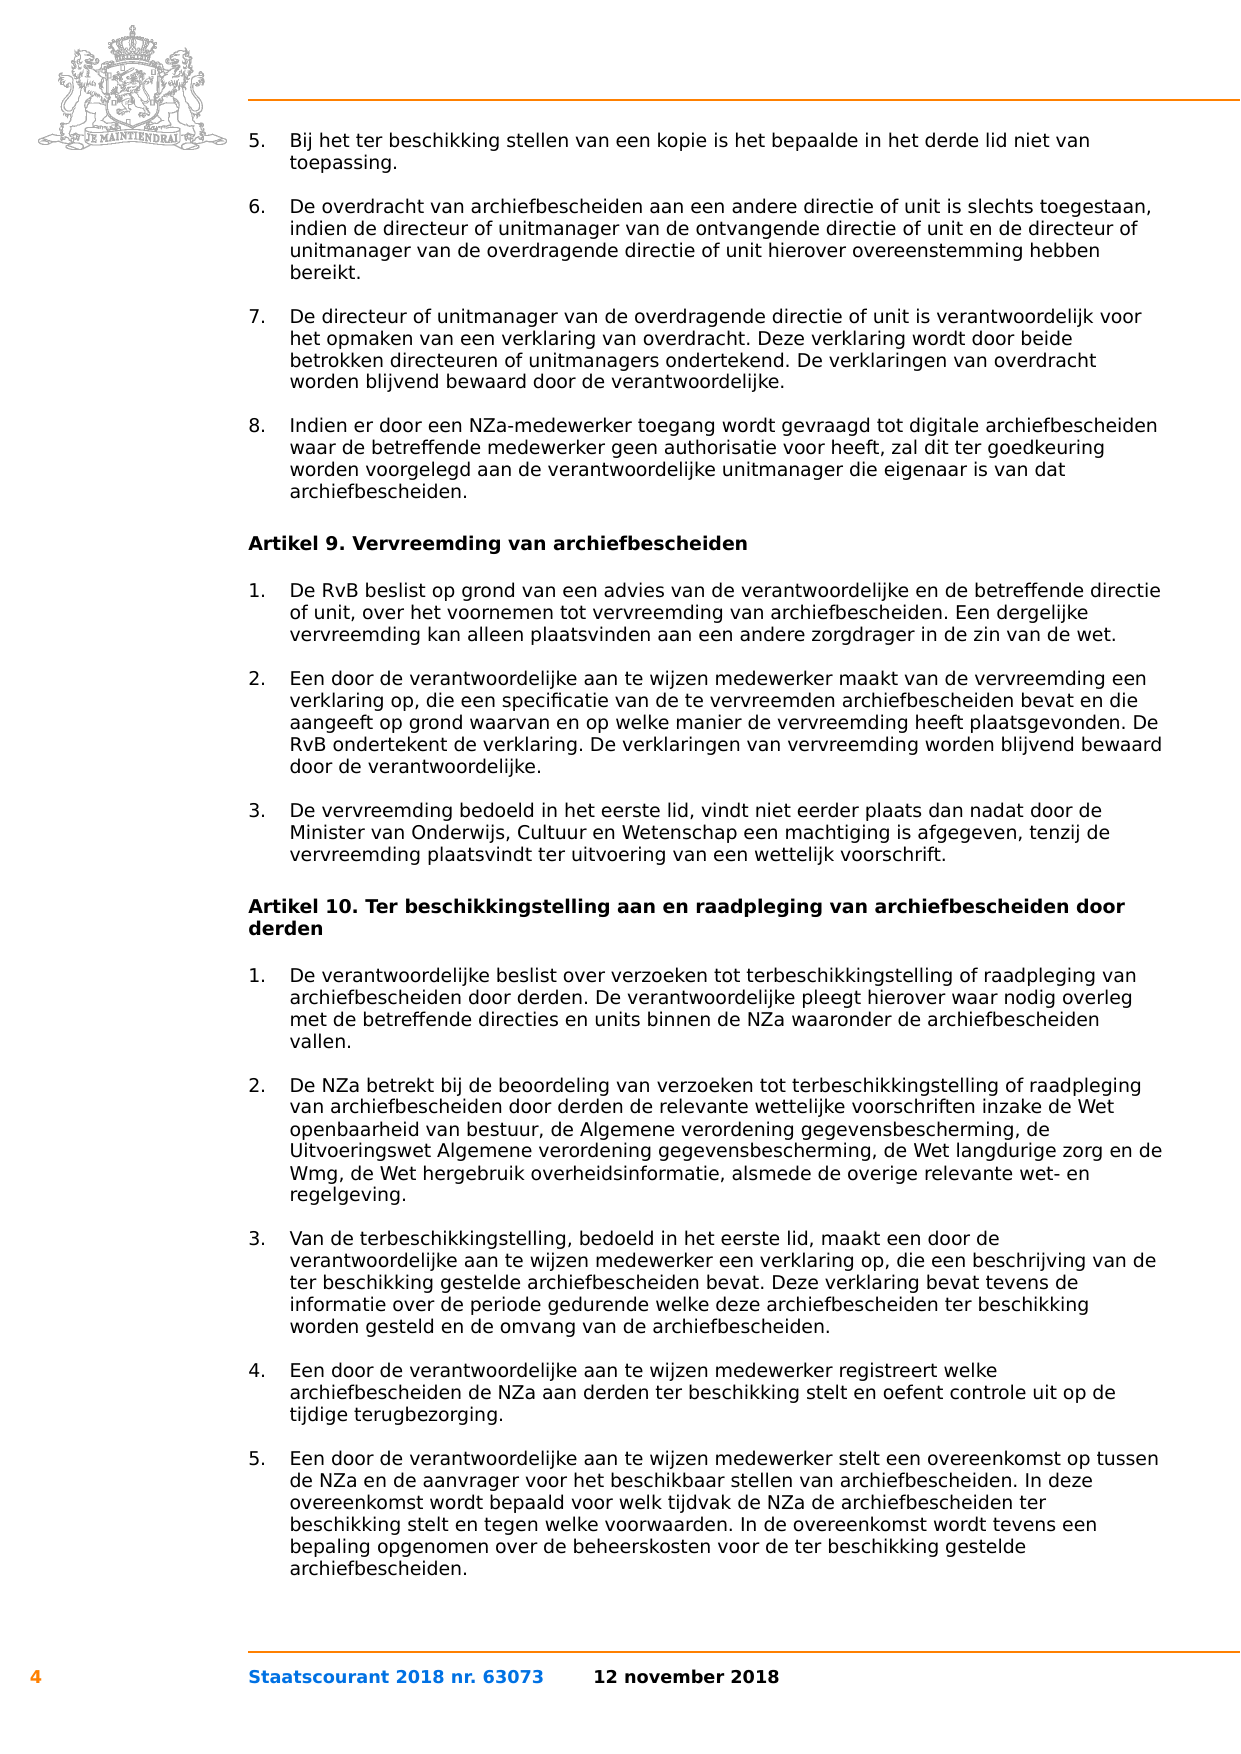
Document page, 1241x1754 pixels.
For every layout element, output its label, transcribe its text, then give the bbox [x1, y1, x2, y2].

text 3. Van de terbeschikkingstelling, bedoeld in het eerste lid, maakt een door de verantwoordelijke aan te wijzen medewerker een verklaring op, die een beschrijving van de ter beschikking gestelde archiefbescheiden bevat. Deze verklaring bevat tevens de informatie over de periode gedurende welke deze archiefbescheiden ter beschikking worden gesteld en de omvang van de archiefbescheiden. [248, 1228, 1163, 1338]
subtitle Artikel 10. Ter beschikkingstelling aan en raadpleging van archiefbescheiden door derden [248, 896, 1163, 940]
text 5. Bij het ter beschikking stellen van een kopie is het bepaalde in het derde lid niet van toepassing. [248, 130, 1163, 174]
text 7. De directeur of unitmanager van de overdragende directie of unit is verantwoordelijk voor het opmaken van een verklaring van overdracht. Deze verklaring wordt door beide betrokken directeuren of unitmanagers ondertekend. De verklaringen van overdracht worden blijvend bewaard door de verantwoordelijke. [248, 306, 1163, 393]
subtitle Artikel 9. Vervreemding van archiefbescheiden [248, 533, 1163, 555]
text 2. Een door de verantwoordelijke aan te wijzen medewerker maakt van de vervreemding een verklaring op, die een specificatie van de te vervreemden archiefbescheiden bevat en die aangeeft op grond waarvan en op welke manier de vervreemding heeft plaatsgevonden. De RvB ondertekent de verklaring. De verklaringen van vervreemding worden blijvend bewaard door de verantwoordelijke. [248, 668, 1163, 778]
text 1. De RvB beslist op grond van een advies van de verantwoordelijke en de betreffende directie of unit, over het voornemen tot vervreemding van archiefbescheiden. Een dergelijke vervreemding kan alleen plaatsvinden aan een andere zorgdrager in de zin van de wet. [248, 580, 1163, 646]
text 3. De vervreemding bedoeld in het eerste lid, vindt niet eerder plaats dan nadat door de Minister van Onderwijs, Cultuur en Wetenschap een machtiging is afgegeven, tenzij de vervreemding plaatsvindt ter uitvoering van een wettelijk voorschrift. [248, 800, 1163, 866]
text 5. Een door de verantwoordelijke aan te wijzen medewerker stelt een overeenkomst op tussen de NZa en de aanvrager voor het beschikbaar stellen van archiefbescheiden. In deze overeenkomst wordt bepaald voor welk tijdvak de NZa de archiefbescheiden ter beschikking stelt en tegen welke voorwaarden. In de overeenkomst wordt tevens een bepaling opgenomen over de beheerskosten voor de ter beschikking gestelde archiefbescheiden. [248, 1448, 1163, 1580]
text 2. De NZa betrekt bij de beoordeling van verzoeken tot terbeschikkingstelling of raadpleging van archiefbescheiden door derden de relevante wettelijke voorschriften inzake de Wet openbaarheid van bestuur, de Algemene verordening gegevensbescherming, de Uitvoeringswet Algemene verordening gegevensbescherming, de Wet langdurige zorg en de Wmg, de Wet hergebruik overheidsinformatie, alsmede de overige relevante wet- en regelgeving. [248, 1074, 1163, 1206]
text 6. De overdracht van archiefbescheiden aan een andere directie of unit is slechts toegestaan, indien de directeur of unitmanager van de ontvangende directie of unit en de directeur of unitmanager van de overdragende directie of unit hierover overeenstemming hebben bereikt. [248, 196, 1163, 284]
text 4. Een door de verantwoordelijke aan te wijzen medewerker registreert welke archiefbescheiden de NZa aan derden ter beschikking stelt en oefent controle uit op de tijdige terugbezorging. [248, 1360, 1163, 1426]
text 8. Indien er door een NZa-medewerker toegang wordt gevraagd tot digitale archiefbescheiden waar de betreffende medewerker geen authorisatie voor heeft, zal dit ter goedkeuring worden voorgelegd aan de verantwoordelijke unitmanager die eigenaar is van dat archiefbescheiden. [248, 415, 1163, 503]
picture [38, 25, 227, 150]
text 1. De verantwoordelijke beslist over verzoeken tot terbeschikkingstelling of raadpleging van archiefbescheiden door derden. De verantwoordelijke pleegt hierover waar nodig overleg met de betreffende directies en units binnen de NZa waaronder de archiefbescheiden vallen. [248, 965, 1163, 1053]
